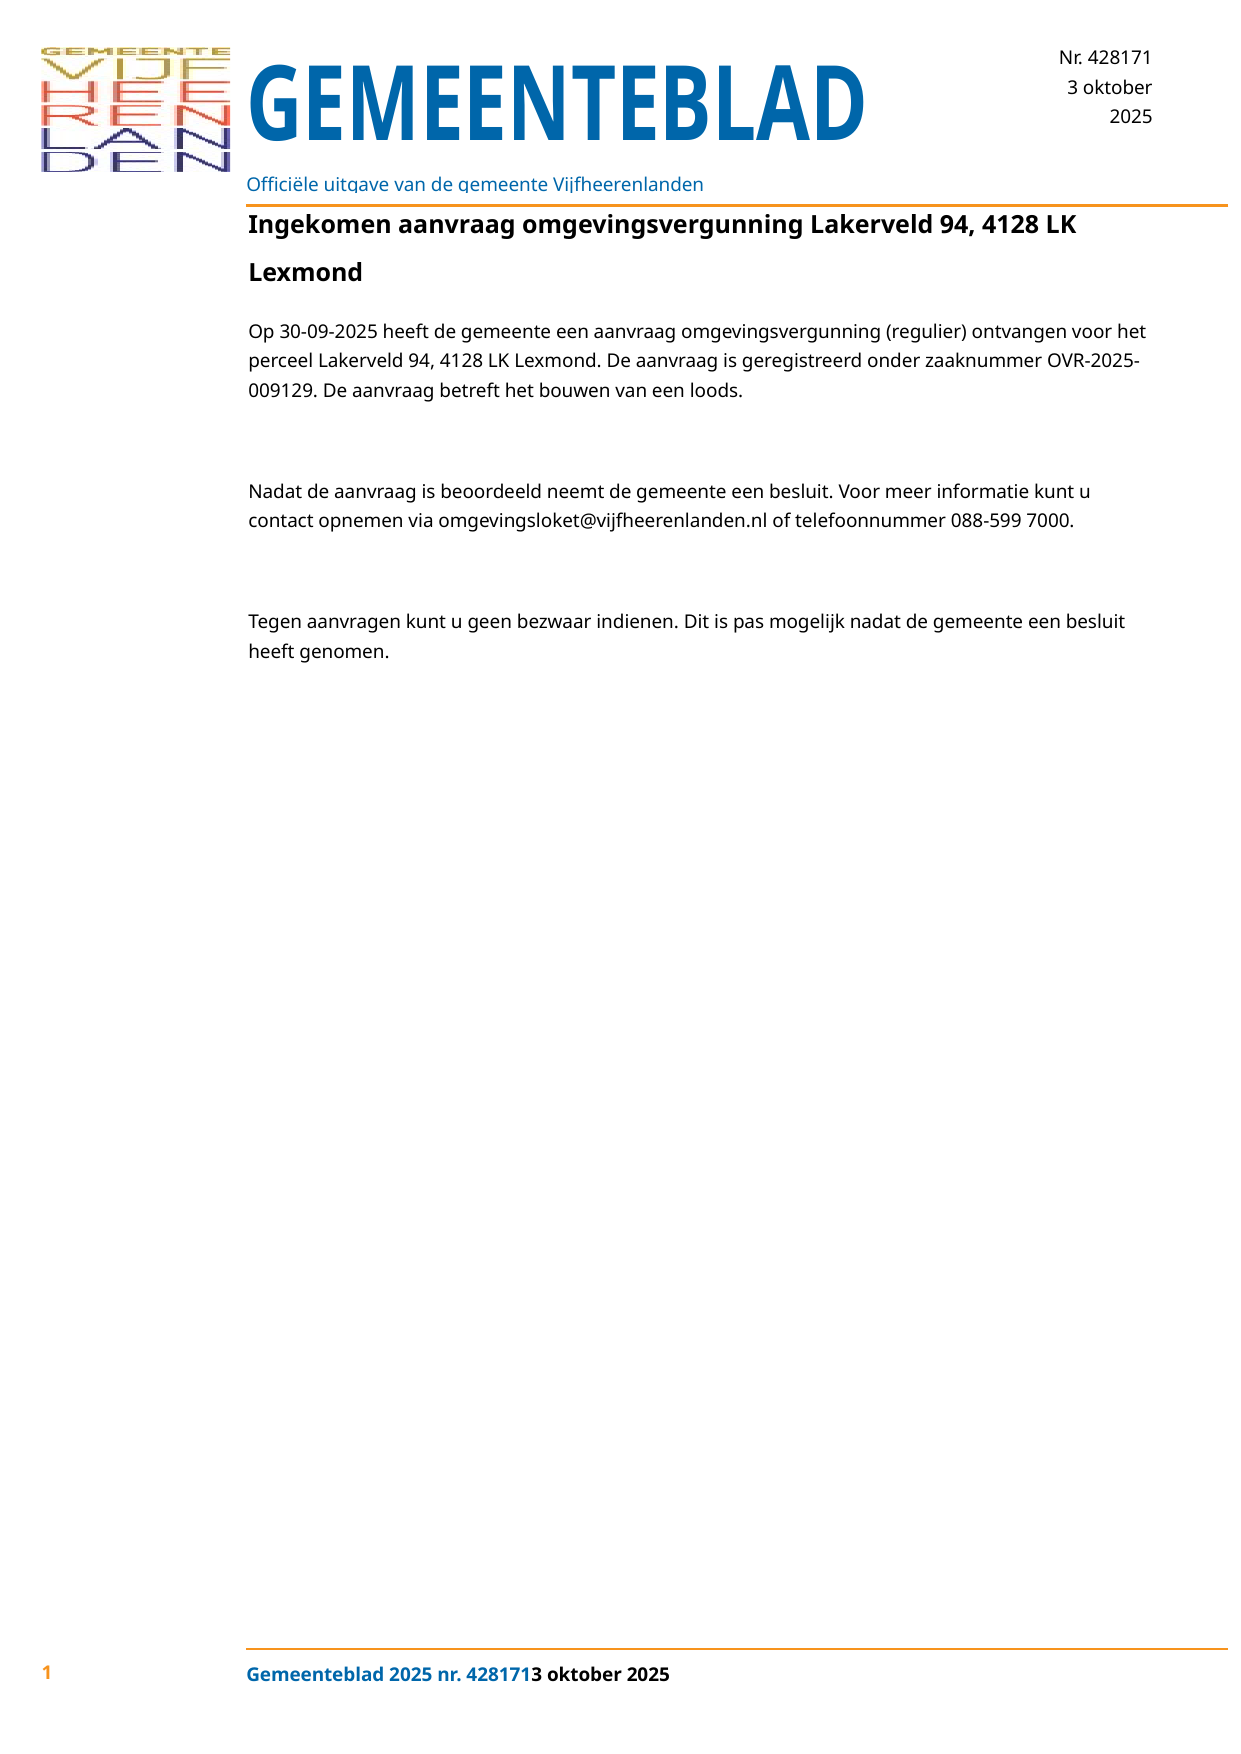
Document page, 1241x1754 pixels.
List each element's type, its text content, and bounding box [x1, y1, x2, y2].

text Op 30-09-2025 heeft de gemeente een aanvraag omgevingsvergunning (regulier) ontvangen voor het perceel Lakerveld 94, 4128 LK Lexmond. De aanvraag is geregistreerd onder zaaknummer OVR-2025-009129. De aanvraag betreft het bouwen van een loods. [248, 318, 1152, 403]
text Ingekomen aanvraag omgevingsvergunning Lakerveld 94, 4128 LK Lexmond [248, 207, 1152, 288]
text Tegen aanvragen kunt u geen bezwaar indienen. Dit is pas mogelijk nadat de gemeente een besluit heeft genomen. [248, 608, 1152, 664]
picture [41, 47, 231, 172]
text Nadat de aanvraag is beoordeeld neemt de gemeente een besluit. Voor meer informatie kunt u contact opnemen via omgevingsloket@vijfheerenlanden.nl of telefoonnummer 088-599 7000. [248, 478, 1152, 533]
